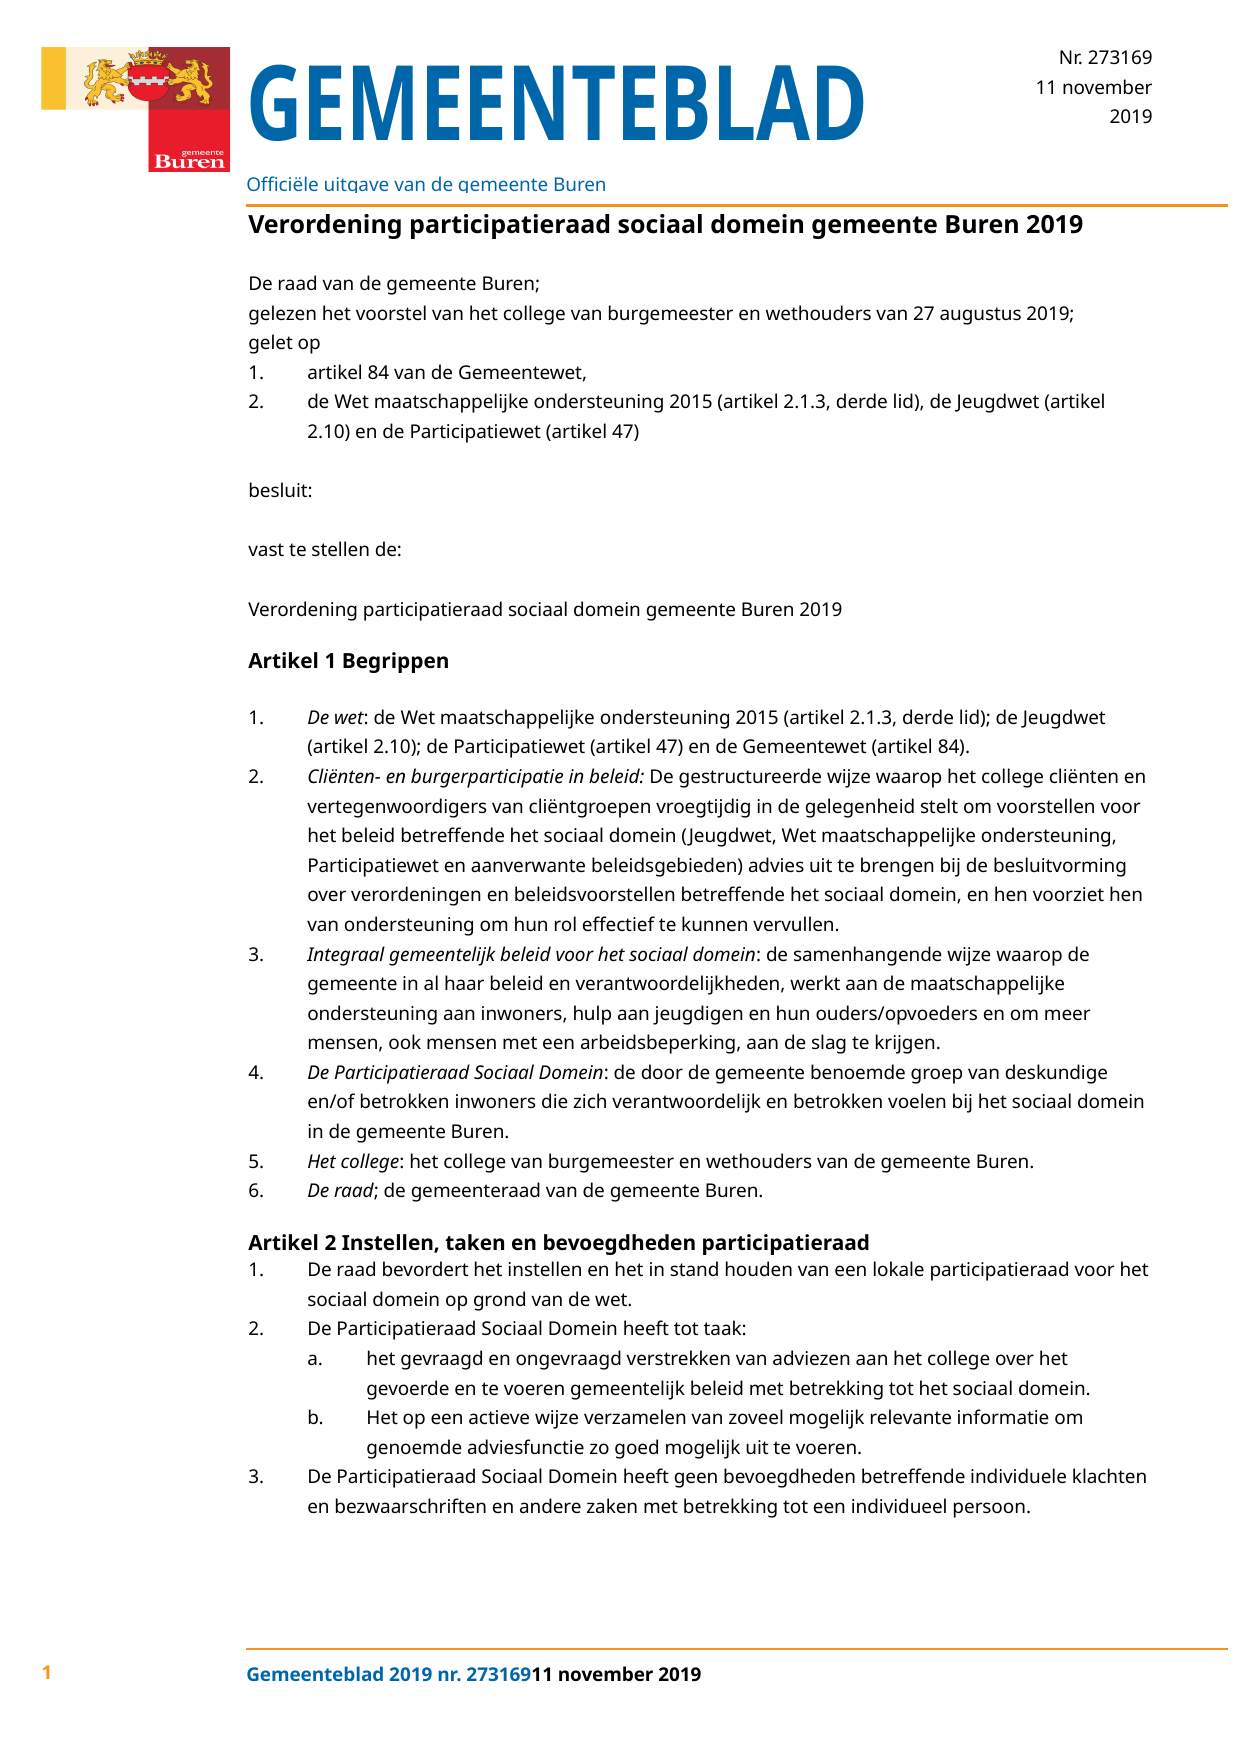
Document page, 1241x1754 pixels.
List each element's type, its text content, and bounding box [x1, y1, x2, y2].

list De Participatieraad Sociaal Domein: de door de gemeente benoemde groep van deskundige en/of betrokken inwoners die zich verantwoordelijk en betrokken voelen bij het sociaal domein in de gemeente Buren. [248, 1059, 1152, 1144]
picture [41, 47, 231, 172]
list De raad; de gemeenteraad van de gemeente Buren. [248, 1177, 1152, 1203]
text vast te stellen de: [248, 537, 1152, 562]
list De Participatieraad Sociaal Domein heeft tot taak: [248, 1316, 1152, 1341]
list Integraal gemeentelijk beleid voor het sociaal domein: de samenhangende wijze waarop de gemeente in al haar beleid en verantwoordelijkheden, werkt aan de maatschappelijke ondersteuning aan inwoners, hulp aan jeugdigen en hun ouders/opvoeders en om meer mensen, ook mensen met een arbeidsbeperking, aan de slag te krijgen. [248, 941, 1152, 1055]
list artikel 84 van de Gemeentewet, [248, 359, 1152, 385]
text Artikel 1 Begrippen [248, 646, 1152, 674]
text Artikel 2 Instellen, taken en bevoegdheden participatieraad [248, 1228, 1152, 1256]
text besluit: [248, 477, 1152, 503]
list De raad bevordert het instellen en het in stand houden van een lokale participatieraad voor het sociaal domein op grond van de wet. [248, 1256, 1152, 1312]
list Cliënten- en burgerparticipatie in beleid: De gestructureerde wijze waarop het college cliënten en vertegenwoordigers van cliëntgroepen vroegtijdig in de gelegenheid stelt om voorstellen voor het beleid betreffende het sociaal domein (Jeugdwet, Wet maatschappelijke ondersteuning, Participatiewet en aanverwante beleidsgebieden) advies uit te brengen bij de besluitvorming over verordeningen en beleidsvoorstellen betreffende het sociaal domein, en hen voorziet hen van ondersteuning om hun rol effectief te kunnen vervullen. [248, 763, 1152, 937]
list het gevraagd en ongevraagd verstrekken van adviezen aan het college over het gevoerde en te voeren gemeentelijk beleid met betrekking tot het sociaal domein. [307, 1345, 1152, 1400]
list Het op een actieve wijze verzamelen van zoveel mogelijk relevante informatie om genoemde adviesfunctie zo goed mogelijk uit te voeren. [307, 1404, 1152, 1459]
text gelet op [248, 329, 1152, 355]
text Verordening participatieraad sociaal domein gemeente Buren 2019 [248, 207, 1152, 241]
text Verordening participatieraad sociaal domein gemeente Buren 2019 [248, 596, 1152, 621]
text gelezen het voorstel van het college van burgemeester en wethouders van 27 augustus 2019; [248, 300, 1152, 326]
text De raad van de gemeente Buren; [248, 270, 1152, 296]
list Het college: het college van burgemeester en wethouders van de gemeente Buren. [248, 1148, 1152, 1174]
list De Participatieraad Sociaal Domein heeft geen bevoegdheden betreffende individuele klachten en bezwaarschriften en andere zaken met betrekking tot een individueel persoon. [248, 1463, 1152, 1519]
list De wet: de Wet maatschappelijke ondersteuning 2015 (artikel 2.1.3, derde lid); de Jeugdwet (artikel 2.10); de Participatiewet (artikel 47) en de Gemeentewet (artikel 84). [248, 704, 1152, 759]
list de Wet maatschappelijke ondersteuning 2015 (artikel 2.1.3, derde lid), de Jeugdwet (artikel 2.10) en de Participatiewet (artikel 47) [248, 389, 1152, 444]
